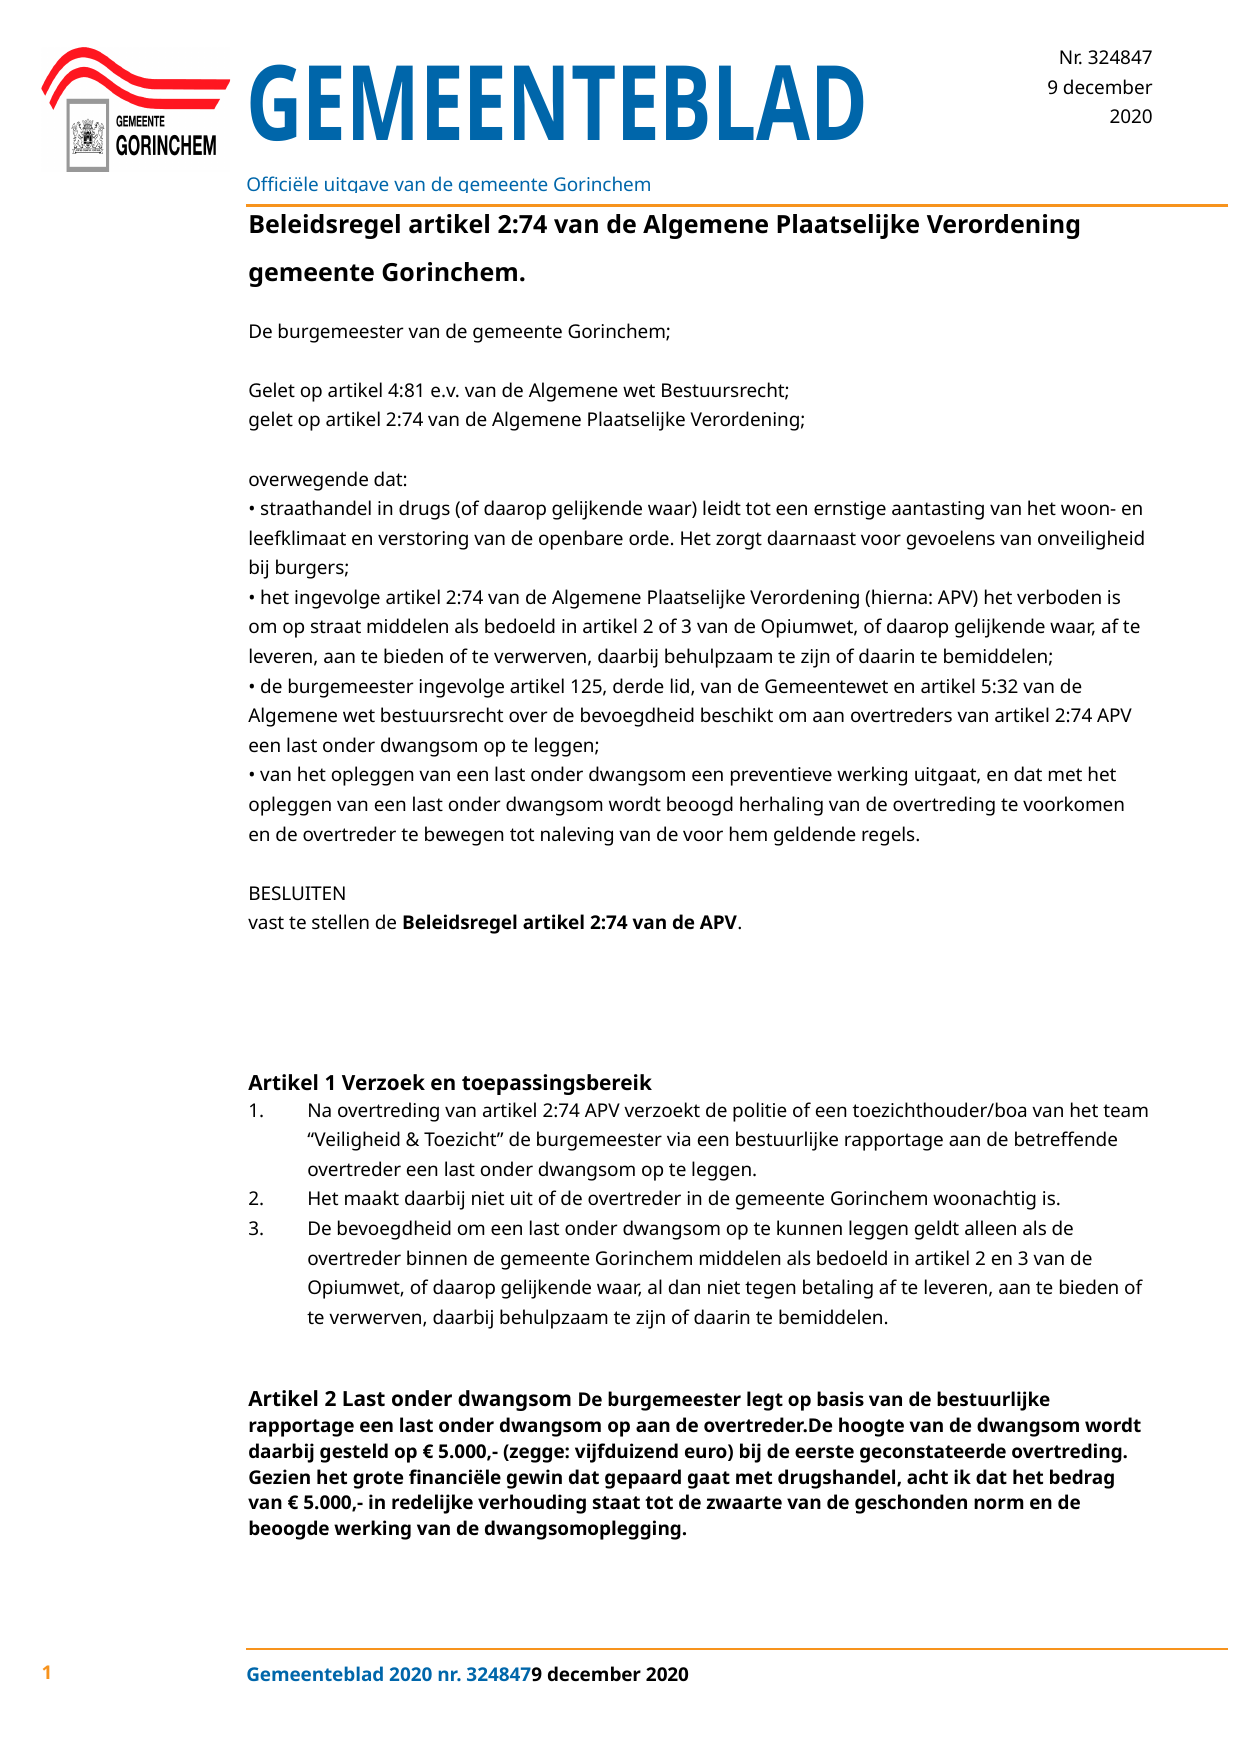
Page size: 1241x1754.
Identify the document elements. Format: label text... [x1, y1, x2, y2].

text Gelet op artikel 4:81 e.v. van de Algemene wet Bestuursrecht; [248, 377, 1152, 403]
text overwegende dat: [248, 466, 1152, 492]
text Artikel 2 Last onder dwangsom De burgemeester legt op basis van de bestuurlijke rapportage een last onder dwangsom op aan de overtreder.De hoogte van de dwangsom wordt daarbij gesteld op € 5.000,- (zegge: vijfduizend euro) bij de eerste geconstateerde overtreding. Gezien het grote financiële gewin dat gepaard gaat met drugshandel, acht ik dat het bedrag van € 5.000,- in redelijke verhouding staat tot de zwaarte van de geschonden norm en de beoogde werking van de dwangsomoplegging. [248, 1384, 1152, 1541]
text • de burgemeester ingevolge artikel 125, derde lid, van de Gemeentewet en artikel 5:32 van de Algemene wet bestuursrecht over de bevoegdheid beschikt om aan overtreders van artikel 2:74 APV een last onder dwangsom op te leggen; [248, 673, 1152, 758]
text BESLUITEN [248, 880, 1152, 906]
text • van het opleggen van een last onder dwangsom een preventieve werking uitgaat, en dat met het opleggen van een last onder dwangsom wordt beoogd herhaling van de overtreding te voorkomen en de overtreder te bewegen tot naleving van de voor hem geldende regels. [248, 762, 1152, 847]
text gelet op artikel 2:74 van de Algemene Plaatselijke Verordening; [248, 407, 1152, 432]
picture [41, 47, 231, 172]
list De bevoegdheid om een last onder dwangsom op te kunnen leggen geldt alleen als de overtreder binnen de gemeente Gorinchem middelen als bedoeld in artikel 2 en 3 van de Opiumwet, of daarop gelijkende waar, al dan niet tegen betaling af te leveren, aan te bieden of te verwerven, daarbij behulpzaam te zijn of daarin te bemiddelen. [248, 1215, 1152, 1330]
list Na overtreding van artikel 2:74 APV verzoekt de politie of een toezichthouder/boa van het team “Veiligheid & Toezicht” de burgemeester via een bestuurlijke rapportage aan de betreffende overtreder een last onder dwangsom op te leggen. [248, 1097, 1152, 1182]
text • straathandel in drugs (of daarop gelijkende waar) leidt tot een ernstige aantasting van het woon- en leefklimaat en verstoring van de openbare orde. Het zorgt daarnaast voor gevoelens van onveiligheid bij burgers; [248, 495, 1152, 580]
list Het maakt daarbij niet uit of de overtreder in de gemeente Gorinchem woonachtig is. [248, 1186, 1152, 1211]
text Beleidsregel artikel 2:74 van de Algemene Plaatselijke Verordening gemeente Gorinchem. [248, 207, 1152, 288]
text • het ingevolge artikel 2:74 van de Algemene Plaatselijke Verordening (hierna: APV) het verboden is om op straat middelen als bedoeld in artikel 2 of 3 van de Opiumwet, of daarop gelijkende waar, af te leveren, aan te bieden of te verwerven, daarbij behulpzaam te zijn of daarin te bemiddelen; [248, 584, 1152, 669]
text Artikel 1 Verzoek en toepassingsbereik [248, 1068, 1152, 1097]
text vast te stellen de Beleidsregel artikel 2:74 van de APV. [248, 909, 1152, 935]
text De burgemeester van de gemeente Gorinchem; [248, 318, 1152, 344]
